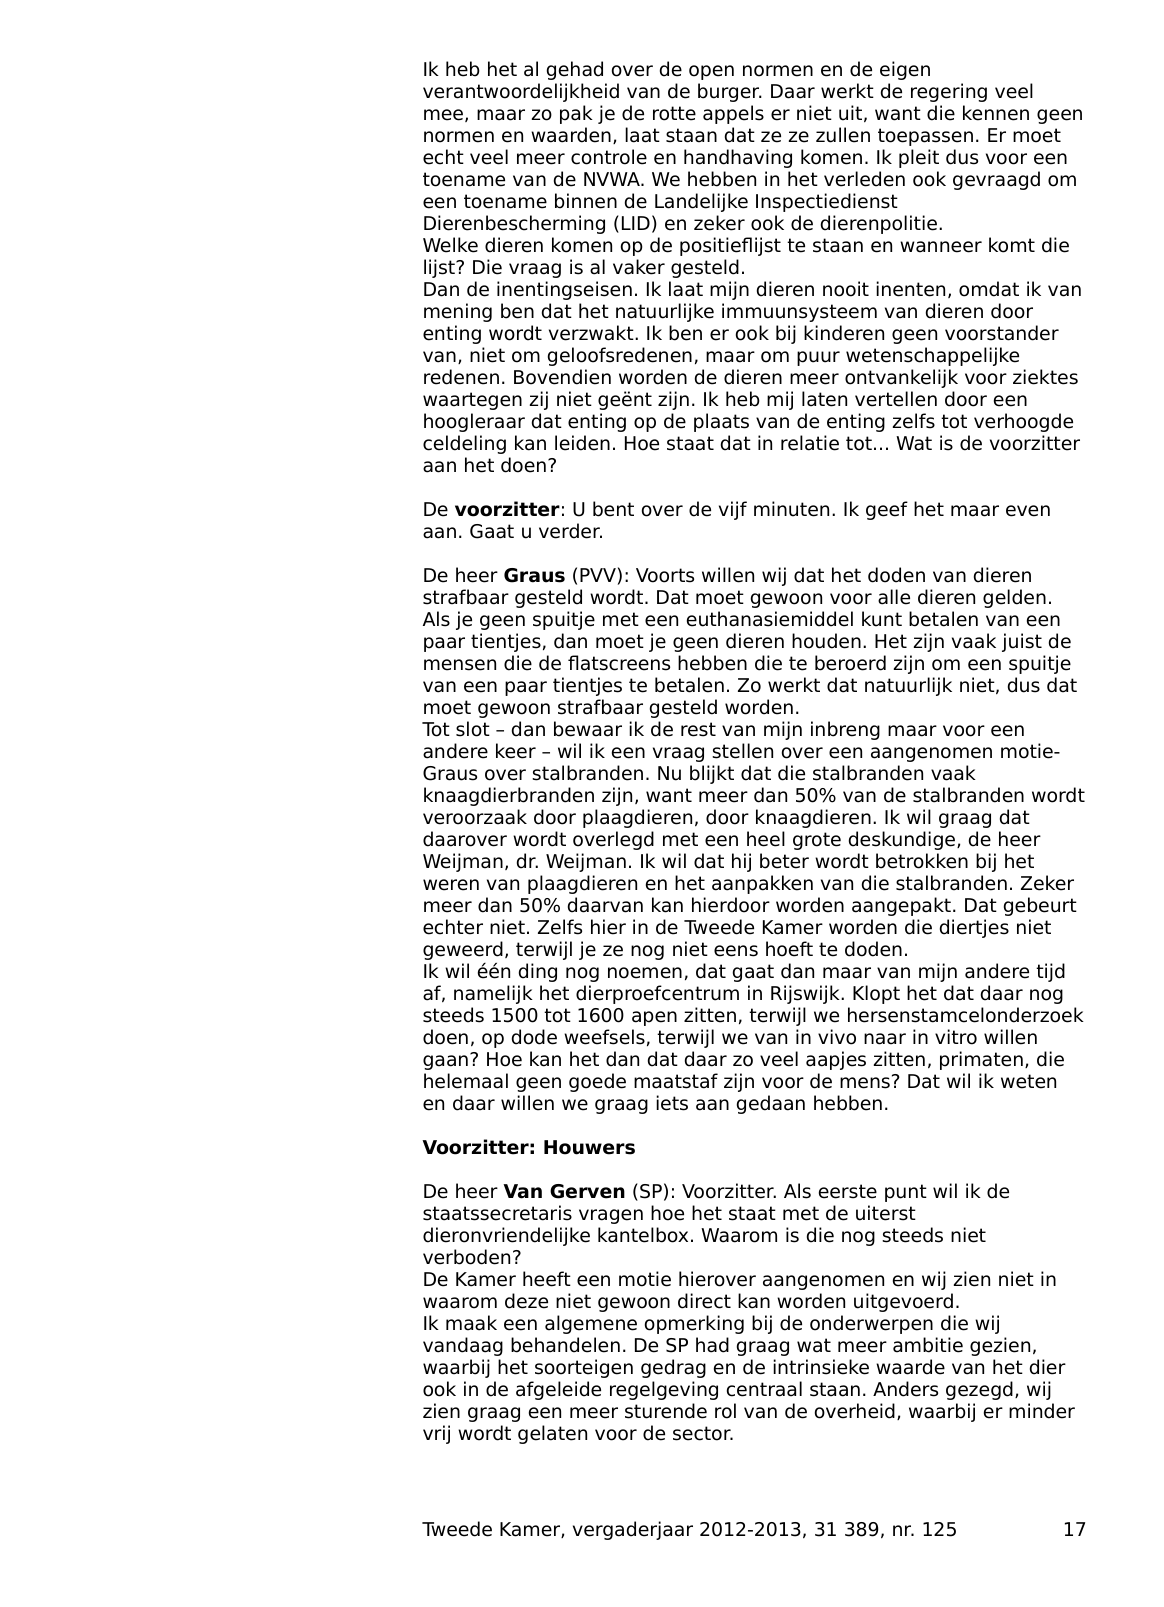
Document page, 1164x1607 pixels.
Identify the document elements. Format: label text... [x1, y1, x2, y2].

text Ik wil één ding nog noemen, dat gaat dan maar van mijn andere tijd af, namelijk het dierproefcentrum in Rijswijk. Klopt het dat daar nog steeds 1500 tot 1600 apen zitten, terwijl we hersenstamcelonderzoek doen, op dode weefsels, terwijl we van in vivo naar in vitro willen gaan? Hoe kan het dan dat daar zo veel aapjes zitten, primaten, die helemaal geen goede maatstaf zijn voor de mens? Dat wil ik weten en daar willen we graag iets aan gedaan hebben. [422, 961, 1087, 1114]
text Dan de inentingseisen. Ik laat mijn dieren nooit inenten, omdat ik van mening ben dat het natuurlijke immuunsysteem van dieren door enting wordt verzwakt. Ik ben er ook bij kinderen geen voorstander van, niet om geloofsredenen, maar om puur wetenschappelijke redenen. Bovendien worden de dieren meer ontvankelijk voor ziektes waartegen zij niet geënt zijn. Ik heb mij laten vertellen door een hoogleraar dat enting op de plaats van de enting zelfs tot verhoogde celdeling kan leiden. Hoe staat dat in relatie tot... Wat is de voorzitter aan het doen? [422, 279, 1087, 477]
text Ik maak een algemene opmerking bij de onderwerpen die wij vandaag behandelen. De SP had graag wat meer ambitie gezien, waarbij het soorteigen gedrag en de intrinsieke waarde van het dier ook in de afgeleide regelgeving centraal staan. Anders gezegd, wij zien graag een meer sturende rol van de overheid, waarbij er minder vrij wordt gelaten voor de sector. [422, 1313, 1087, 1444]
text Ik heb het al gehad over de open normen en de eigen verantwoordelijkheid van de burger. Daar werkt de regering veel mee, maar zo pak je de rotte appels er niet uit, want die kennen geen normen en waarden, laat staan dat ze ze zullen toepassen. Er moet echt veel meer controle en handhaving komen. Ik pleit dus voor een toename van de NVWA. We hebben in het verleden ook gevraagd om een toename binnen de Landelijke Inspectiedienst Dierenbescherming (LID) en zeker ook de dierenpolitie. [422, 59, 1087, 235]
text De Kamer heeft een motie hierover aangenomen en wij zien niet in waarom deze niet gewoon direct kan worden uitgevoerd. [422, 1269, 1087, 1313]
text Welke dieren komen op de positieflijst te staan en wanneer komt die lijst? Die vraag is al vaker gesteld. [422, 235, 1087, 279]
text De heer Van Gerven (SP): Voorzitter. Als eerste punt wil ik de staatssecretaris vragen hoe het staat met de uiterst dieronvriendelijke kantelbox. Waarom is die nog steeds niet verboden? [422, 1181, 1087, 1269]
text De heer Graus (PVV): Voorts willen wij dat het doden van dieren strafbaar gesteld wordt. Dat moet gewoon voor alle dieren gelden. Als je geen spuitje met een euthanasiemiddel kunt betalen van een paar tientjes, dan moet je geen dieren houden. Het zijn vaak juist de mensen die de flatscreens hebben die te beroerd zijn om een spuitje van een paar tientjes te betalen. Zo werkt dat natuurlijk niet, dus dat moet gewoon strafbaar gesteld worden. [422, 565, 1087, 719]
subtitle Voorzitter: Houwers [422, 1137, 1087, 1159]
text De voorzitter: U bent over de vijf minuten. Ik geef het maar even aan. Gaat u verder. [422, 499, 1087, 543]
text Tot slot – dan bewaar ik de rest van mijn inbreng maar voor een andere keer – wil ik een vraag stellen over een aangenomen motie-Graus over stalbranden. Nu blijkt dat die stalbranden vaak knaagdierbranden zijn, want meer dan 50% van de stalbranden wordt veroorzaak door plaagdieren, door knaagdieren. Ik wil graag dat daarover wordt overlegd met een heel grote deskundige, de heer Weijman, dr. Weijman. Ik wil dat hij beter wordt betrokken bij het weren van plaagdieren en het aanpakken van die stalbranden. Zeker meer dan 50% daarvan kan hierdoor worden aangepakt. Dat gebeurt echter niet. Zelfs hier in de Tweede Kamer worden die diertjes niet geweerd, terwijl je ze nog niet eens hoeft te doden. [422, 719, 1087, 961]
